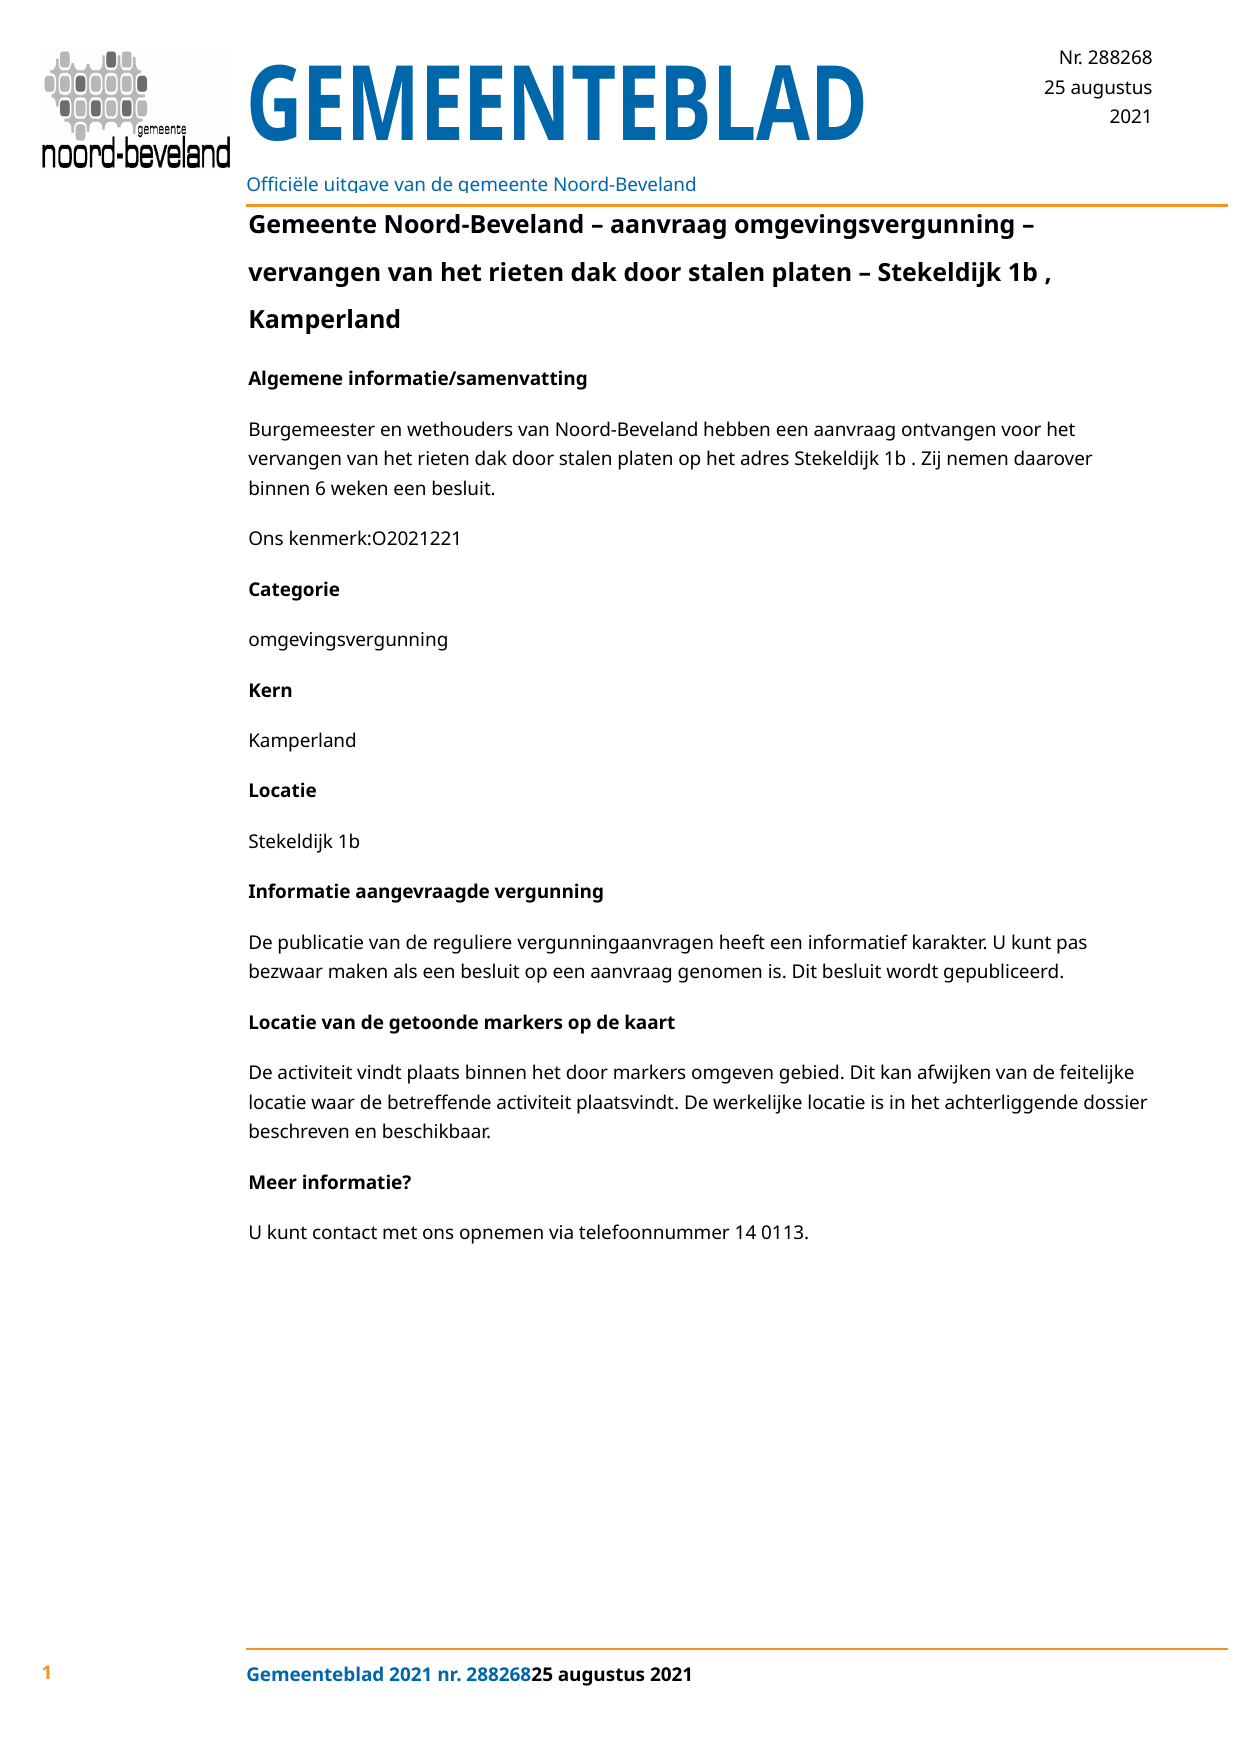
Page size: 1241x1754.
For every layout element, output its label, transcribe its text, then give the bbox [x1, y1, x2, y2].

text omgevingsvergunning [248, 626, 1152, 652]
text Gemeente Noord-Beveland – aanvraag omgevingsvergunning – vervangen van het rieten dak door stalen platen – Stekeldijk 1b , Kamperland [248, 207, 1152, 336]
text Ons kenmerk:O2021221 [248, 526, 1152, 551]
text Stekeldijk 1b [248, 828, 1152, 854]
text Informatie aangevraagde vergunning [248, 878, 1152, 904]
text De publicatie van de reguliere vergunningaanvragen heeft een informatief karakter. U kunt pas bezwaar maken als een besluit op een aanvraag genomen is. Dit besluit wordt gepubliceerd. [248, 929, 1152, 984]
text Burgemeester en wethouders van Noord-Beveland hebben een aanvraag ontvangen voor het vervangen van het rieten dak door stalen platen op het adres Stekeldijk 1b . Zij nemen daarover binnen 6 weken een besluit. [248, 416, 1152, 501]
text Kamperland [248, 727, 1152, 753]
text Locatie van de getoonde markers op de kaart [248, 1009, 1152, 1034]
text U kunt contact met ons opnemen via telefoonnummer 14 0113. [248, 1219, 1152, 1245]
text Kern [248, 677, 1152, 702]
text Categorie [248, 576, 1152, 602]
text De activiteit vindt plaats binnen het door markers omgeven gebied. Dit kan afwijken van de feitelijke locatie waar de betreffende activiteit plaatsvindt. De werkelijke locatie is in het achterliggende dossier beschreven en beschikbaar. [248, 1059, 1152, 1144]
text Meer informatie? [248, 1169, 1152, 1194]
text Locatie [248, 778, 1152, 803]
text Algemene informatie/samenvatting [248, 366, 1152, 391]
picture [41, 47, 231, 172]
